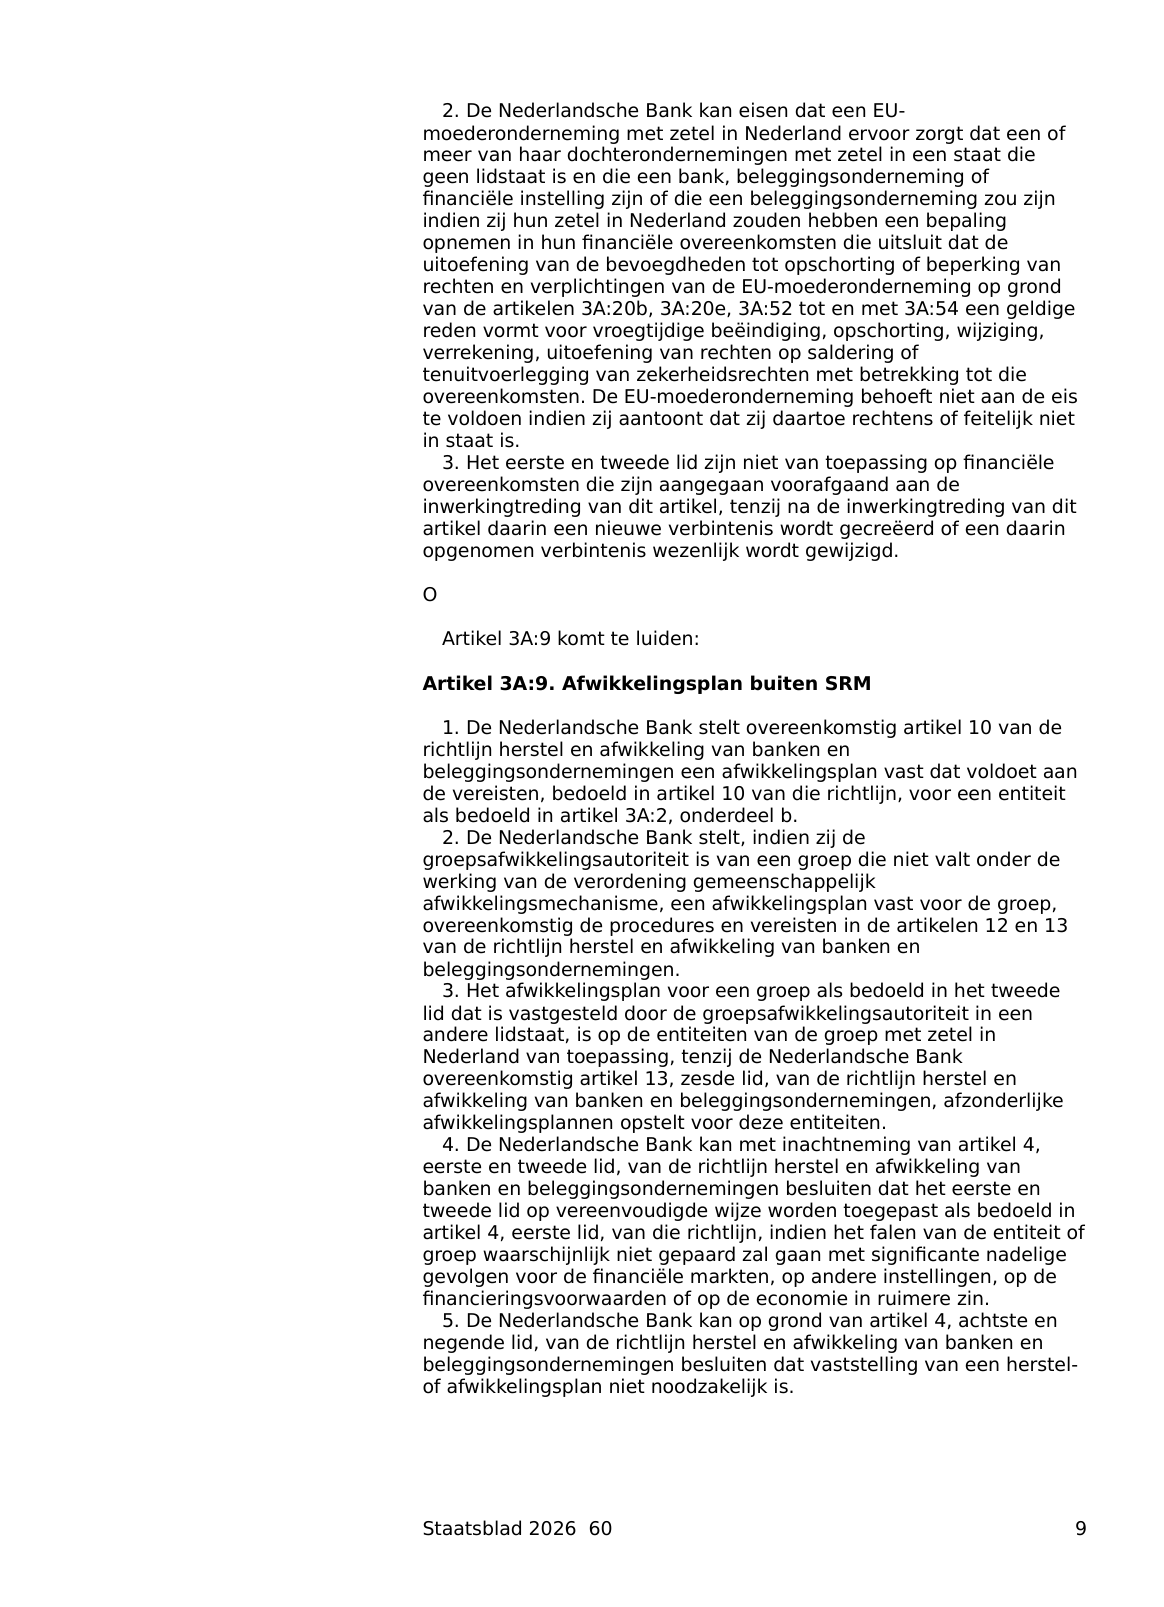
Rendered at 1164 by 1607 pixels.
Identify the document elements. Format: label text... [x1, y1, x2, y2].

subtitle Artikel 3A:9. Afwikkelingsplan buiten SRM [422, 672, 1087, 694]
text 4. De Nederlandsche Bank kan met inachtneming van artikel 4, eerste en tweede lid, van de richtlijn herstel en afwikkeling van banken en beleggingsondernemingen besluiten dat het eerste en tweede lid op vereenvoudigde wijze worden toegepast als bedoeld in artikel 4, eerste lid, van die richtlijn, indien het falen van de entiteit of groep waarschijnlijk niet gepaard zal gaan met significante nadelige gevolgen voor de financiële markten, op andere instellingen, op de financieringsvoorwaarden of op de economie in ruimere zin. [422, 1134, 1087, 1310]
text Artikel 3A:9 komt te luiden: [422, 628, 1087, 650]
text 3. Het eerste en tweede lid zijn niet van toepassing op financiële overeenkomsten die zijn aangegaan voorafgaand aan de inwerkingtreding van dit artikel, tenzij na de inwerkingtreding van dit artikel daarin een nieuwe verbintenis wordt gecreëerd of een daarin opgenomen verbintenis wezenlijk wordt gewijzigd. [422, 452, 1087, 562]
text 1. De Nederlandsche Bank stelt overeenkomstig artikel 10 van de richtlijn herstel en afwikkeling van banken en beleggingsondernemingen een afwikkelingsplan vast dat voldoet aan de vereisten, bedoeld in artikel 10 van die richtlijn, voor een entiteit als bedoeld in artikel 3A:2, onderdeel b. [422, 717, 1087, 827]
text 5. De Nederlandsche Bank kan op grond van artikel 4, achtste en negende lid, van de richtlijn herstel en afwikkeling van banken en beleggingsondernemingen besluiten dat vaststelling van een herstel- of afwikkelingsplan niet noodzakelijk is. [422, 1310, 1087, 1398]
text O [422, 584, 1087, 606]
text 3. Het afwikkelingsplan voor een groep als bedoeld in het tweede lid dat is vastgesteld door de groepsafwikkelingsautoriteit in een andere lidstaat, is op de entiteiten van de groep met zetel in Nederland van toepassing, tenzij de Nederlandsche Bank overeenkomstig artikel 13, zesde lid, van de richtlijn herstel en afwikkeling van banken en beleggingsondernemingen, afzonderlijke afwikkelingsplannen opstelt voor deze entiteiten. [422, 980, 1087, 1134]
text 2. De Nederlandsche Bank kan eisen dat een EU-moederonderneming met zetel in Nederland ervoor zorgt dat een of meer van haar dochterondernemingen met zetel in een staat die geen lidstaat is en die een bank, beleggingsonderneming of financiële instelling zijn of die een beleggingsonderneming zou zijn indien zij hun zetel in Nederland zouden hebben een bepaling opnemen in hun financiële overeenkomsten die uitsluit dat de uitoefening van de bevoegdheden tot opschorting of beperking van rechten en verplichtingen van de EU-moederonderneming op grond van de artikelen 3A:20b, 3A:20e, 3A:52 tot en met 3A:54 een geldige reden vormt voor vroegtijdige beëindiging, opschorting, wijziging, verrekening, uitoefening van rechten op saldering of tenuitvoerlegging van zekerheidsrechten met betrekking tot die overeenkomsten. De EU-moederonderneming behoeft niet aan de eis te voldoen indien zij aantoont dat zij daartoe rechtens of feitelijk niet in staat is. [422, 100, 1087, 452]
text 2. De Nederlandsche Bank stelt, indien zij de groepsafwikkelingsautoriteit is van een groep die niet valt onder de werking van de verordening gemeenschappelijk afwikkelingsmechanisme, een afwikkelingsplan vast voor de groep, overeenkomstig de procedures en vereisten in de artikelen 12 en 13 van de richtlijn herstel en afwikkeling van banken en beleggingsondernemingen. [422, 827, 1087, 980]
